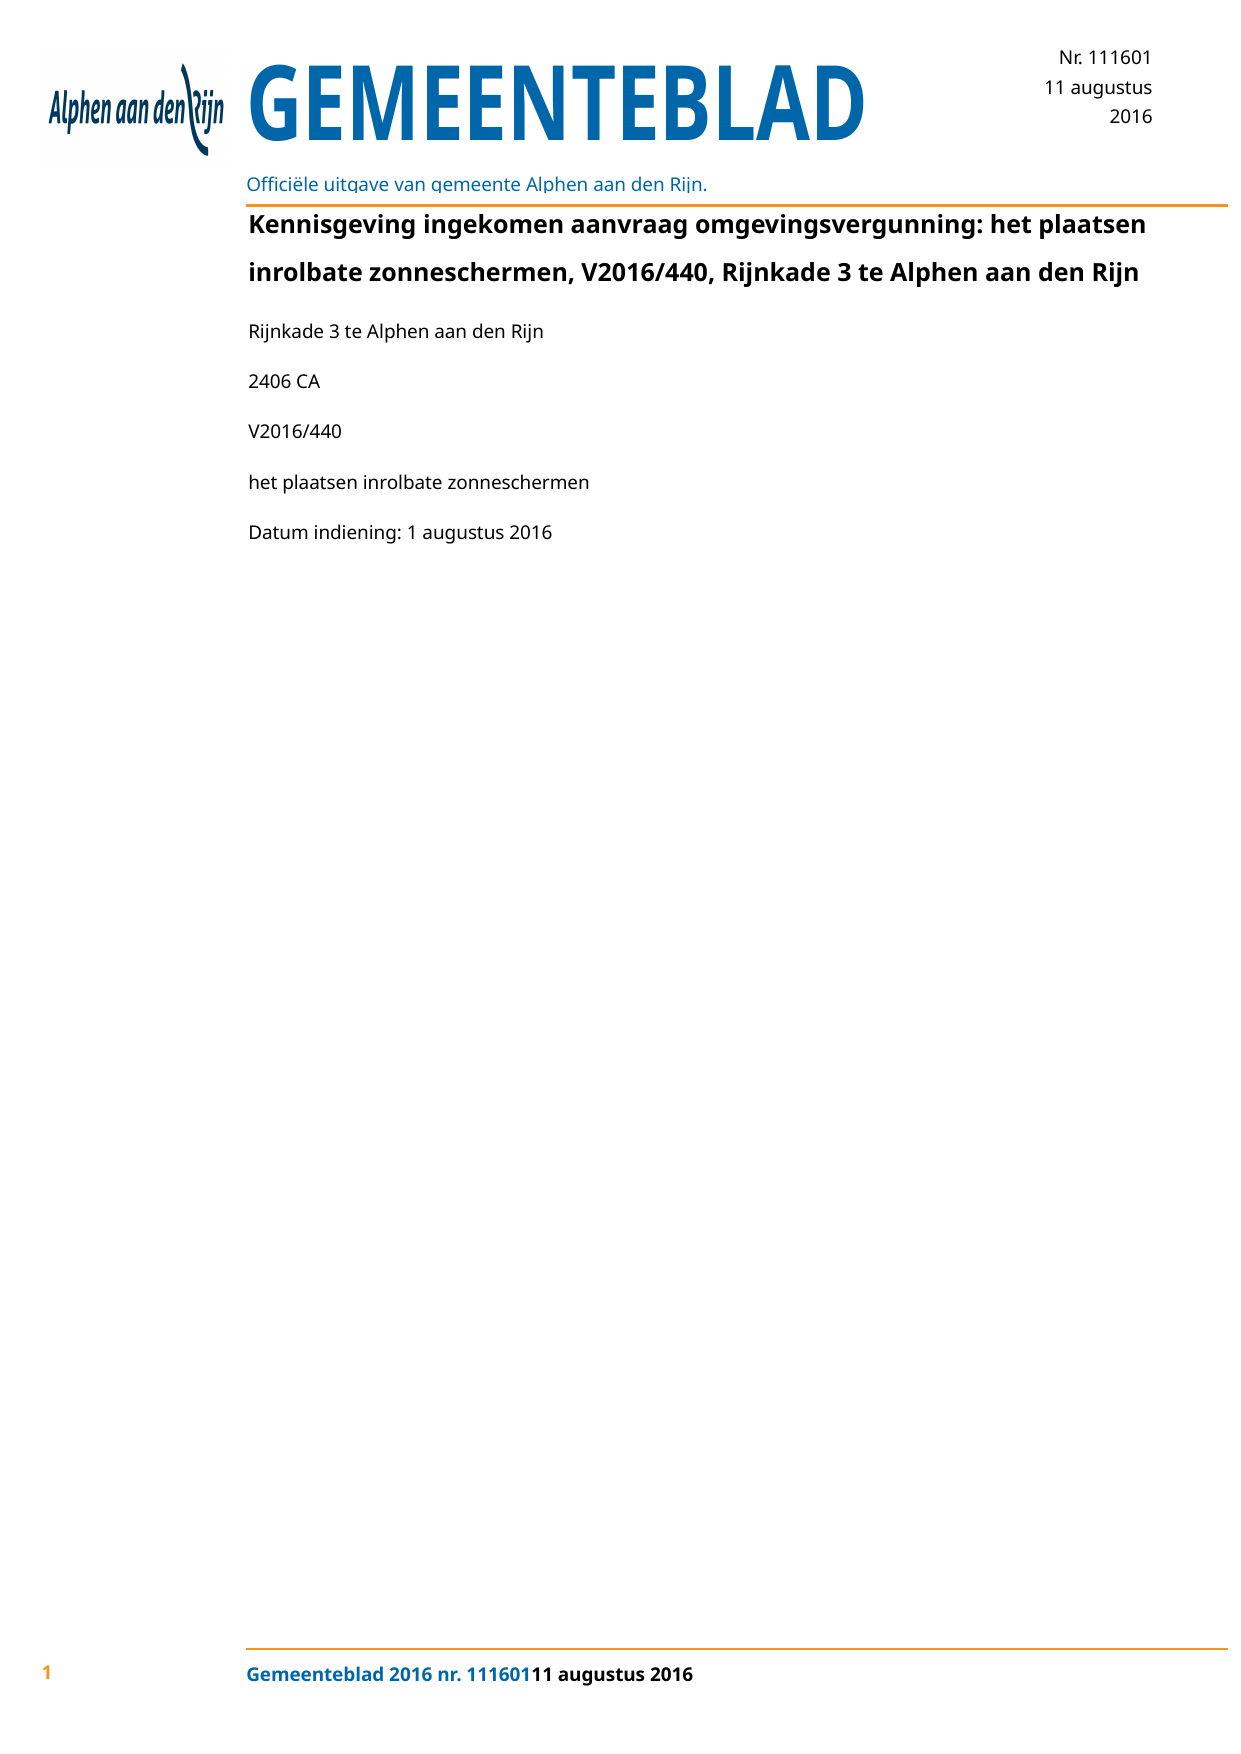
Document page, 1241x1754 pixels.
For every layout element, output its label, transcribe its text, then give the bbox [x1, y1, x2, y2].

text V2016/440 [248, 419, 1152, 444]
text 2406 CA [248, 368, 1152, 394]
text Datum indiening: 1 augustus 2016 [248, 519, 1152, 545]
text Rijnkade 3 te Alphen aan den Rijn [248, 318, 1152, 344]
text het plaatsen inrolbate zonneschermen [248, 469, 1152, 495]
text Kennisgeving ingekomen aanvraag omgevingsvergunning: het plaatsen inrolbate zonneschermen, V2016/440, Rijnkade 3 te Alphen aan den Rijn [248, 207, 1152, 288]
picture [41, 47, 231, 172]
